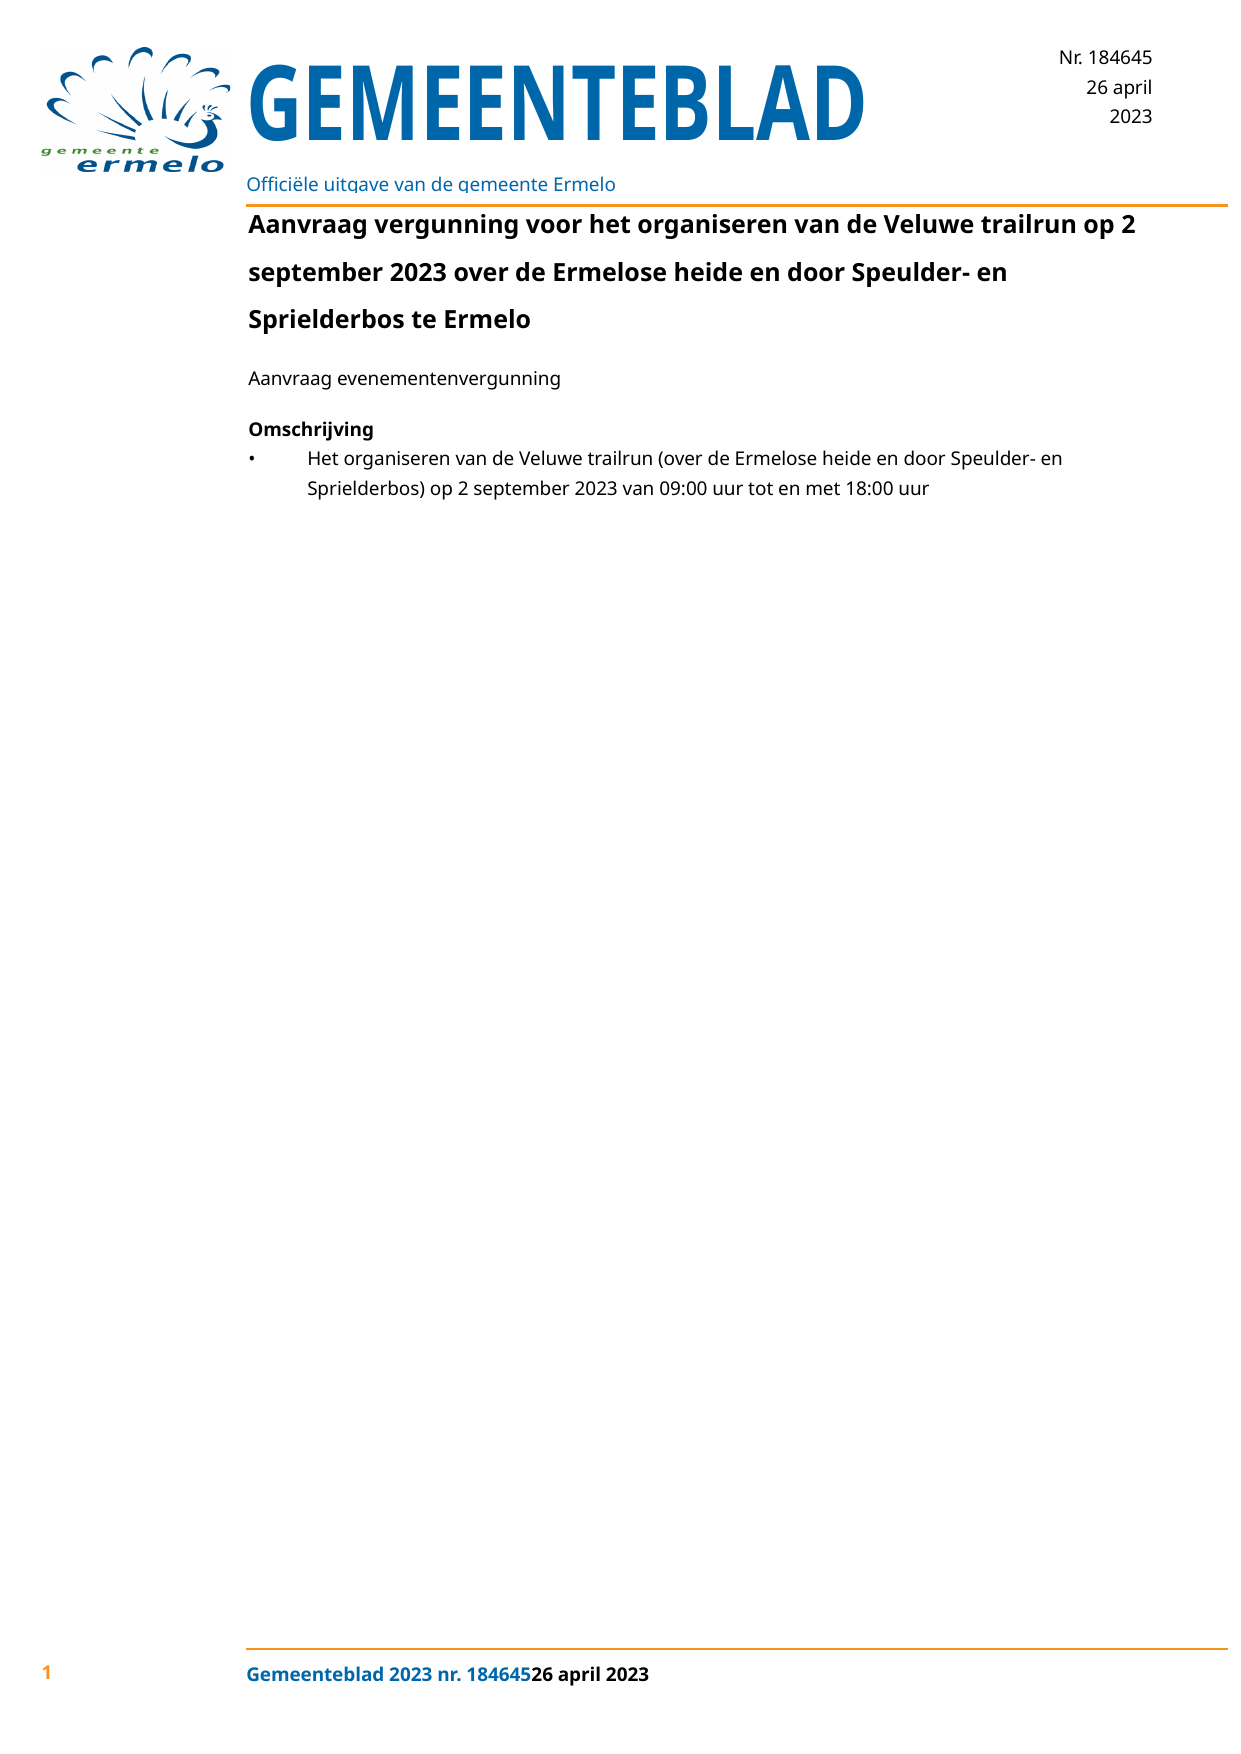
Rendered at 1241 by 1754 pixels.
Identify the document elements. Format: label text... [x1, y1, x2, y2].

picture [41, 47, 231, 172]
text Omschrijving [248, 416, 1152, 442]
text Aanvraag evenementenvergunning [248, 366, 1152, 391]
list Het organiseren van de Veluwe trailrun (over de Ermelose heide en door Speulder- en Sprielderbos) op 2 september 2023 van 09:00 uur tot en met 18:00 uur [248, 446, 1152, 501]
text Aanvraag vergunning voor het organiseren van de Veluwe trailrun op 2 september 2023 over de Ermelose heide en door Speulder- en Sprielderbos te Ermelo [248, 207, 1152, 336]
